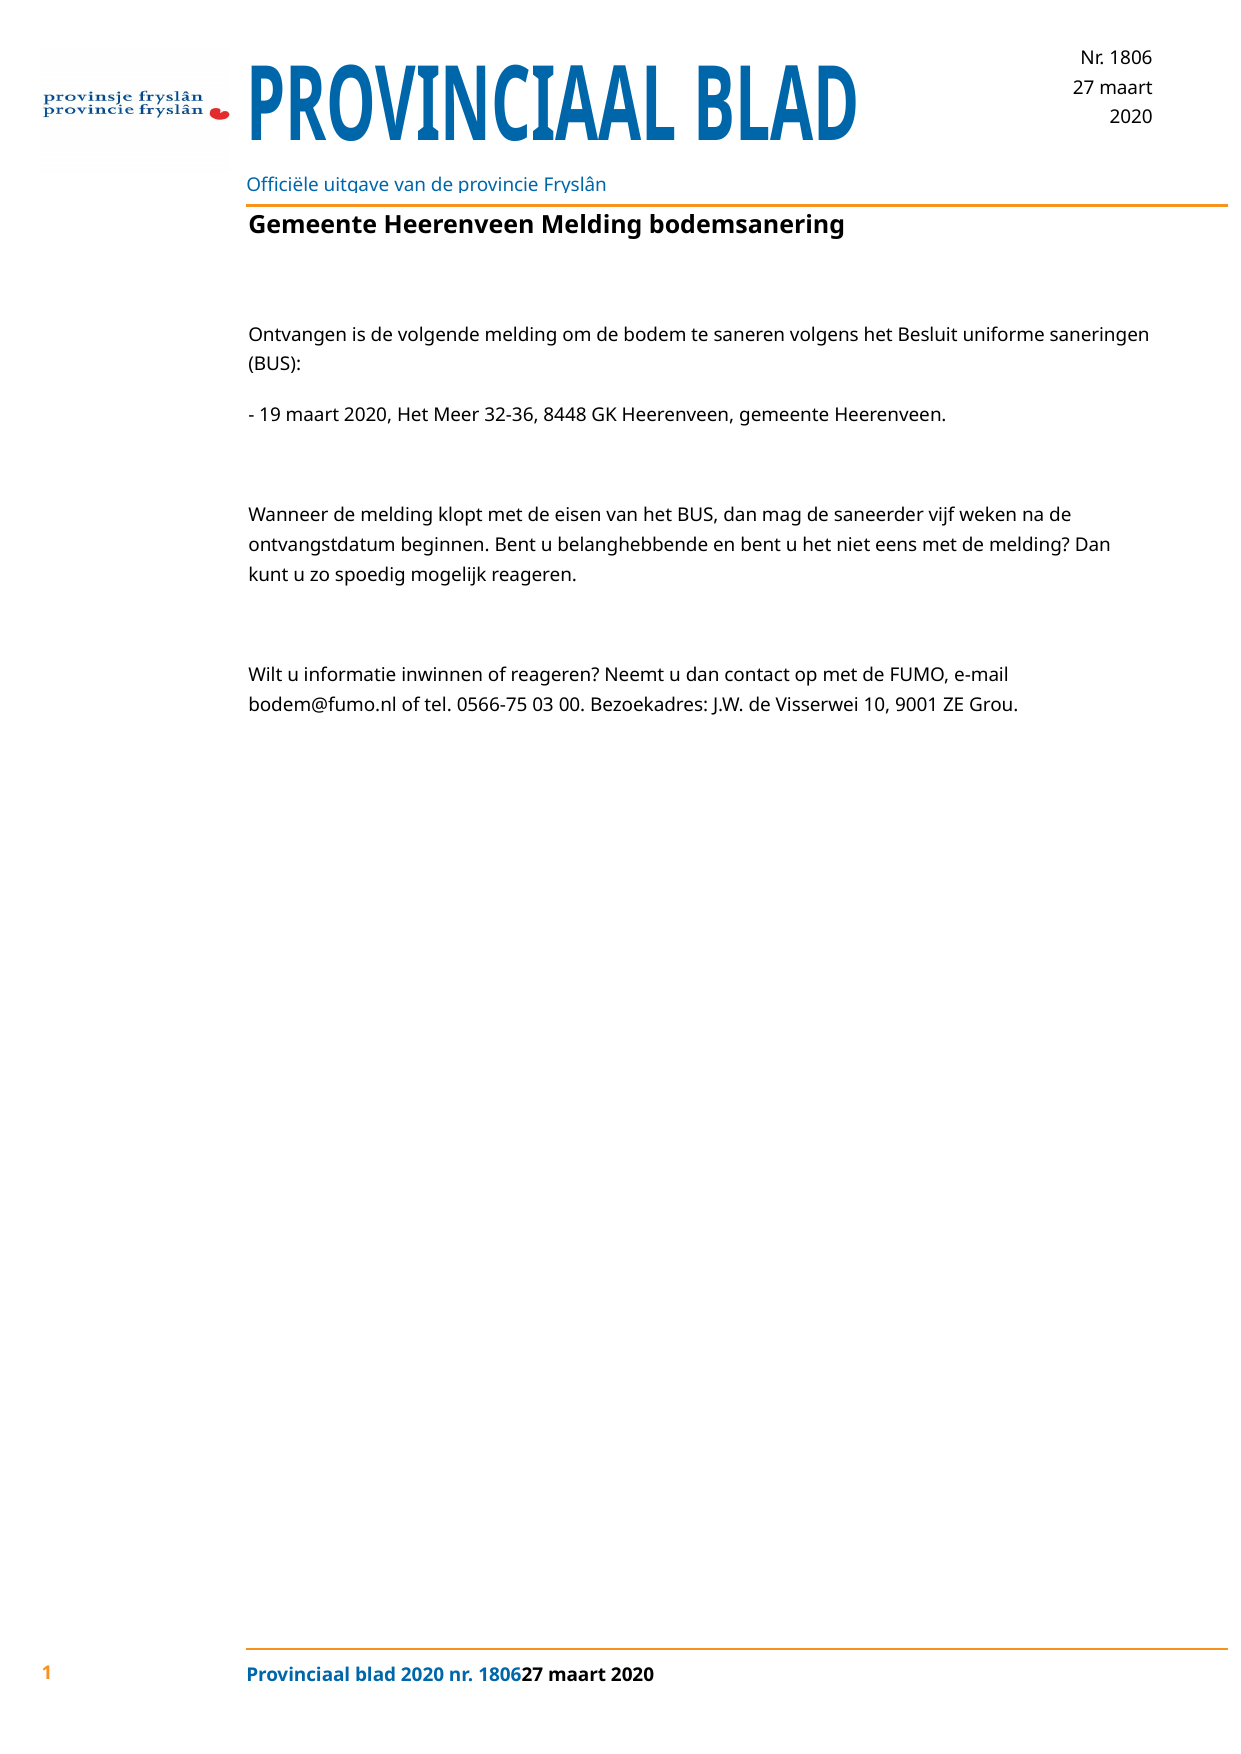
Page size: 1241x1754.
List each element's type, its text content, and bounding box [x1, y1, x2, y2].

text Wilt u informatie inwinnen of reageren? Neemt u dan contact op met de FUMO, e-mail bodem@fumo.nl of tel. 0566-75 03 00. Bezoekadres: J.W. de Visserwei 10, 9001 ZE Grou. [248, 662, 1152, 717]
text Ontvangen is de volgende melding om de bodem te saneren volgens het Besluit uniforme saneringen (BUS): [248, 321, 1152, 376]
text Gemeente Heerenveen Melding bodemsanering [248, 207, 1152, 241]
text - 19 maart 2020, Het Meer 32-36, 8448 GK Heerenveen, gemeente Heerenveen. [248, 401, 1152, 426]
text Wanneer de melding klopt met de eisen van het BUS, dan mag de saneerder vijf weken na de ontvangstdatum beginnen. Bent u belanghebbende en bent u het niet eens met de melding? Dan kunt u zo spoedig mogelijk reageren. [248, 502, 1152, 586]
picture [41, 47, 231, 172]
